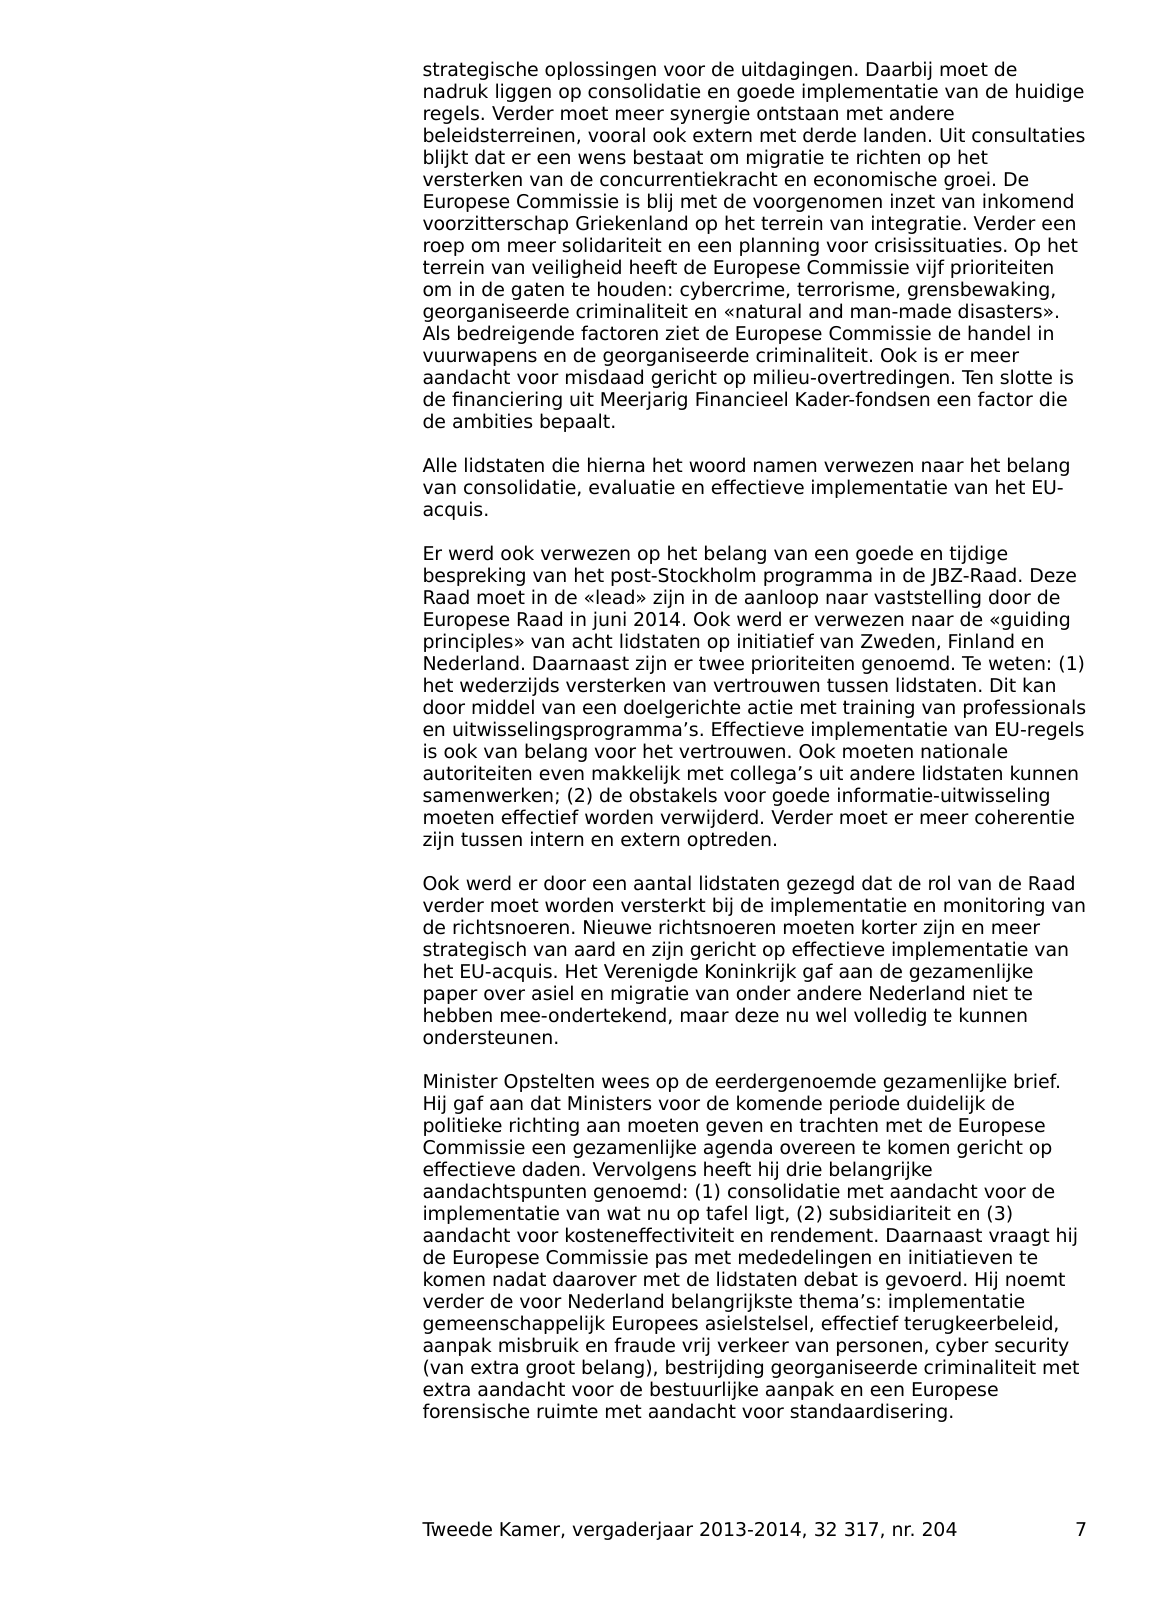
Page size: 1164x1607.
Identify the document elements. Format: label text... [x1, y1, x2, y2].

text Er werd ook verwezen op het belang van een goede en tijdige bespreking van het post-Stockholm programma in de JBZ-Raad. Deze Raad moet in de «lead» zijn in de aanloop naar vaststelling door de Europese Raad in juni 2014. Ook werd er verwezen naar de «guiding principles» van acht lidstaten op initiatief van Zweden, Finland en Nederland. Daarnaast zijn er twee prioriteiten genoemd. Te weten: (1) het wederzijds versterken van vertrouwen tussen lidstaten. Dit kan door middel van een doelgerichte actie met training van professionals en uitwisselingsprogramma’s. Effectieve implementatie van EU-regels is ook van belang voor het vertrouwen. Ook moeten nationale autoriteiten even makkelijk met collega’s uit andere lidstaten kunnen samenwerken; (2) de obstakels voor goede informatie-uitwisseling moeten effectief worden verwijderd. Verder moet er meer coherentie zijn tussen intern en extern optreden. [422, 543, 1087, 851]
text Ook werd er door een aantal lidstaten gezegd dat de rol van de Raad verder moet worden versterkt bij de implementatie en monitoring van de richtsnoeren. Nieuwe richtsnoeren moeten korter zijn en meer strategisch van aard en zijn gericht op effectieve implementatie van het EU-acquis. Het Verenigde Koninkrijk gaf aan de gezamenlijke paper over asiel en migratie van onder andere Nederland niet te hebben mee-ondertekend, maar deze nu wel volledig te kunnen ondersteunen. [422, 873, 1087, 1049]
text Minister Opstelten wees op de eerdergenoemde gezamenlijke brief. Hij gaf aan dat Ministers voor de komende periode duidelijk de politieke richting aan moeten geven en trachten met de Europese Commissie een gezamenlijke agenda overeen te komen gericht op effectieve daden. Vervolgens heeft hij drie belangrijke aandachtspunten genoemd: (1) consolidatie met aandacht voor de implementatie van wat nu op tafel ligt, (2) subsidiariteit en (3) aandacht voor kosteneffectiviteit en rendement. Daarnaast vraagt hij de Europese Commissie pas met mededelingen en initiatieven te komen nadat daarover met de lidstaten debat is gevoerd. Hij noemt verder de voor Nederland belangrijkste thema’s: implementatie gemeenschappelijk Europees asielstelsel, effectief terugkeerbeleid, aanpak misbruik en fraude vrij verkeer van personen, cyber security (van extra groot belang), bestrijding georganiseerde criminaliteit met extra aandacht voor de bestuurlijke aanpak en een Europese forensische ruimte met aandacht voor standaardisering. [422, 1071, 1087, 1423]
text strategische oplossingen voor de uitdagingen. Daarbij moet de nadruk liggen op consolidatie en goede implementatie van de huidige regels. Verder moet meer synergie ontstaan met andere beleidsterreinen, vooral ook extern met derde landen. Uit consultaties blijkt dat er een wens bestaat om migratie te richten op het versterken van de concurrentiekracht en economische groei. De Europese Commissie is blij met de voorgenomen inzet van inkomend voorzitterschap Griekenland op het terrein van integratie. Verder een roep om meer solidariteit en een planning voor crisissituaties. Op het terrein van veiligheid heeft de Europese Commissie vijf prioriteiten om in de gaten te houden: cybercrime, terrorisme, grensbewaking, georganiseerde criminaliteit en «natural and man-made disasters». Als bedreigende factoren ziet de Europese Commissie de handel in vuurwapens en de georganiseerde criminaliteit. Ook is er meer aandacht voor misdaad gericht op milieu-overtredingen. Ten slotte is de financiering uit Meerjarig Financieel Kader-fondsen een factor die de ambities bepaalt. [422, 59, 1087, 433]
text Alle lidstaten die hierna het woord namen verwezen naar het belang van consolidatie, evaluatie en effectieve implementatie van het EU-acquis. [422, 455, 1087, 521]
